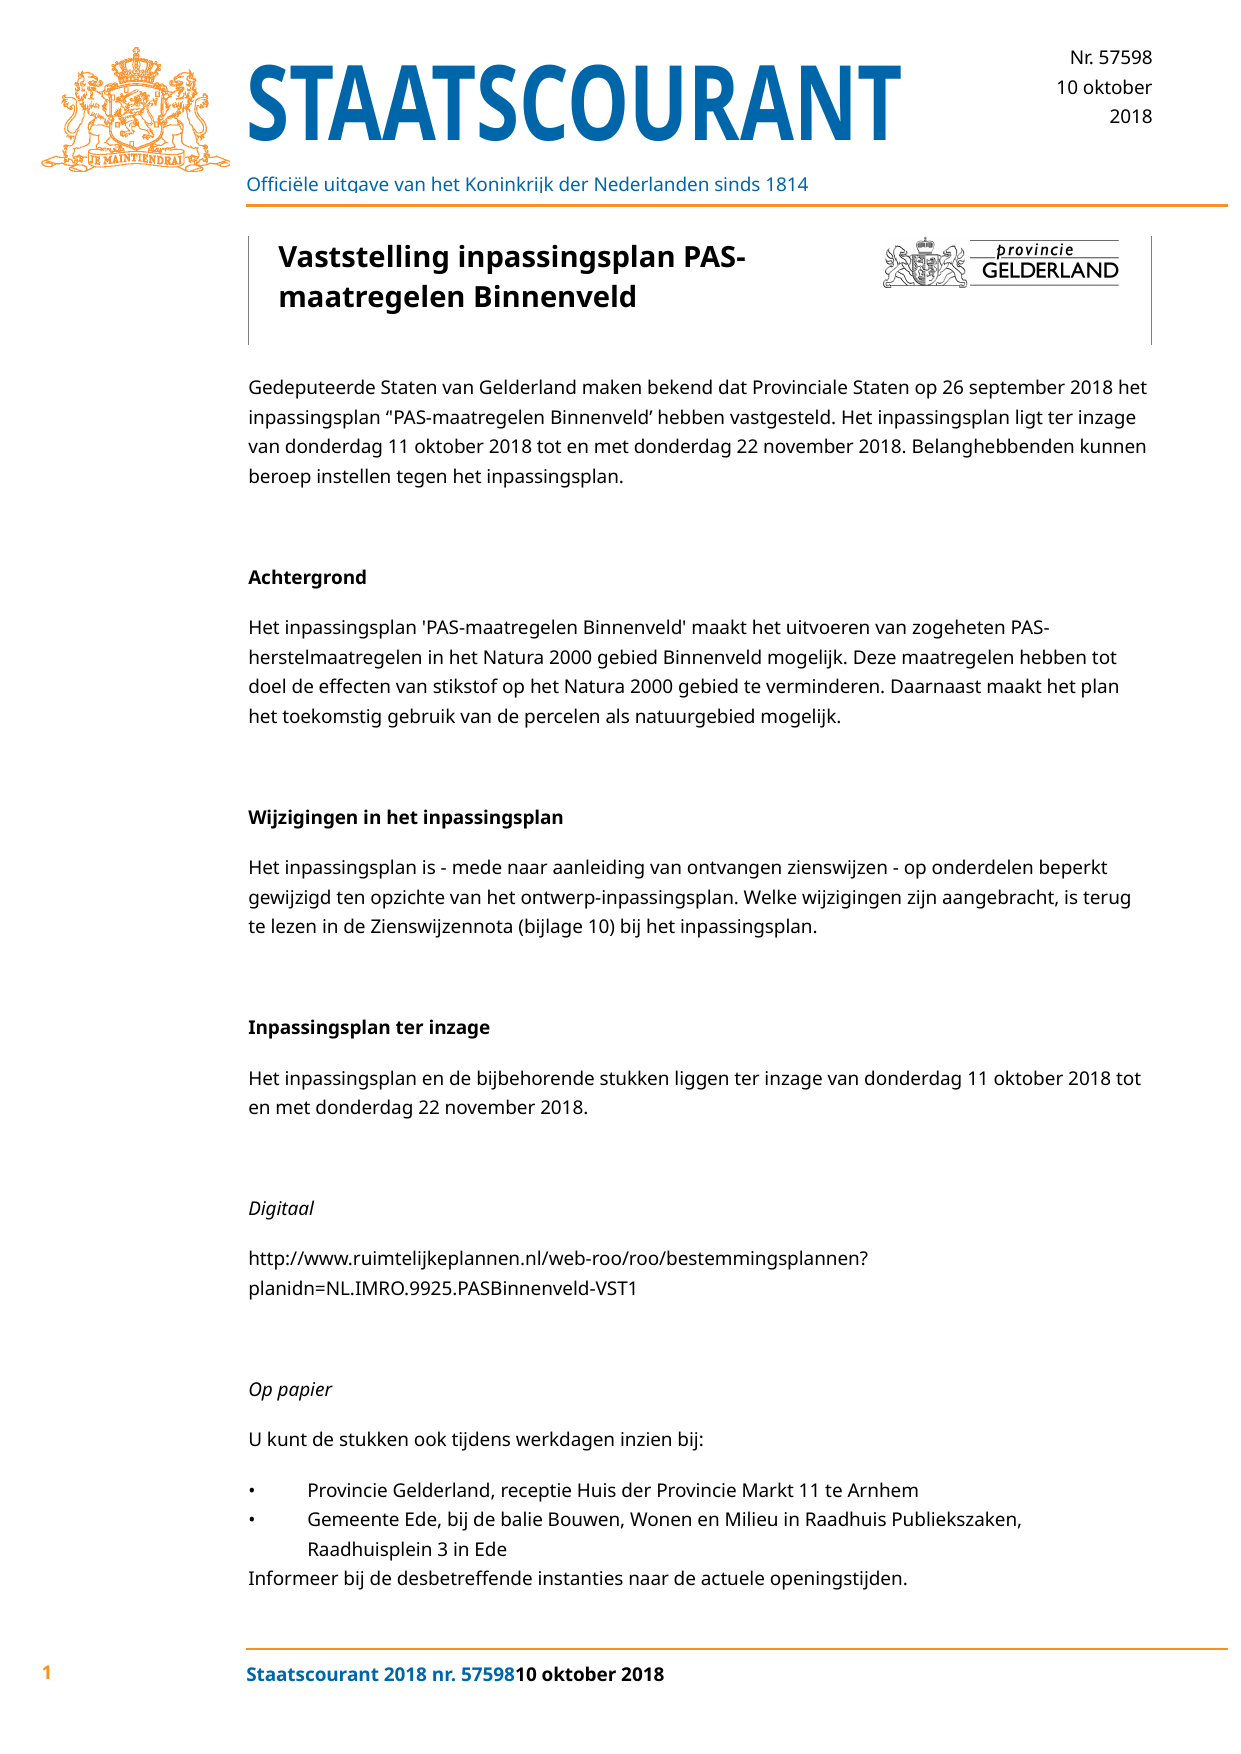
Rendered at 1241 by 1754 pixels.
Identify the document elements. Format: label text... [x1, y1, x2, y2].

text Het inpassingsplan 'PAS-maatregelen Binnenveld' maakt het uitvoeren van zogeheten PAS-herstelmaatregelen in het Natura 2000 gebied Binnenveld mogelijk. Deze maatregelen hebben tot doel de effecten van stikstof op het Natura 2000 gebied te verminderen. Daarnaast maakt het plan het toekomstig gebruik van de percelen als natuurgebied mogelijk. [248, 614, 1152, 729]
text Het inpassingsplan is - mede naar aanleiding van ontvangen zienswijzen - op onderdelen beperkt gewijzigd ten opzichte van het ontwerp-inpassingsplan. Welke wijzigingen zijn aangebracht, is terug te lezen in de Zienswijzennota (bijlage 10) bij het inpassingsplan. [248, 854, 1152, 939]
text U kunt de stukken ook tijdens werkdagen inzien bij: [248, 1426, 1152, 1452]
text Inpassingsplan ter inzage [248, 1014, 1152, 1040]
text Digitaal [248, 1195, 1152, 1221]
text Op papier [248, 1376, 1152, 1402]
table_header Vaststelling inpassingsplan PAS-maatregelen Binnenveld [249, 236, 850, 345]
picture [882, 236, 1119, 290]
text Wijzigingen in het inpassingsplan [248, 804, 1152, 829]
text http://www.ruimtelijkeplannen.nl/web-roo/roo/bestemmingsplannen?planidn=NL.IMRO.9925.PASBinnenveld-VST1 [248, 1246, 1152, 1301]
text Gedeputeerde Staten van Gelderland maken bekend dat Provinciale Staten op 26 september 2018 het inpassingsplan ‘'PAS-maatregelen Binnenveld’ hebben vastgesteld. Het inpassingsplan ligt ter inzage van donderdag 11 oktober 2018 tot en met donderdag 22 november 2018. Belanghebbenden kunnen beroep instellen tegen het inpassingsplan. [248, 374, 1152, 489]
text Informeer bij de desbetreffende instanties naar de actuele openingstijden. [248, 1566, 1152, 1591]
list Provincie Gelderland, receptie Huis der Provincie Markt 11 te Arnhem [248, 1477, 1152, 1502]
table_header [850, 236, 1151, 345]
text Het inpassingsplan en de bijbehorende stukken liggen ter inzage van donderdag 11 oktober 2018 tot en met donderdag 22 november 2018. [248, 1065, 1152, 1120]
list Gemeente Ede, bij de balie Bouwen, Wonen en Milieu in Raadhuis Publiekszaken, Raadhuisplein 3 in Ede [248, 1506, 1152, 1562]
text Achtergrond [248, 564, 1152, 589]
picture [41, 47, 231, 172]
